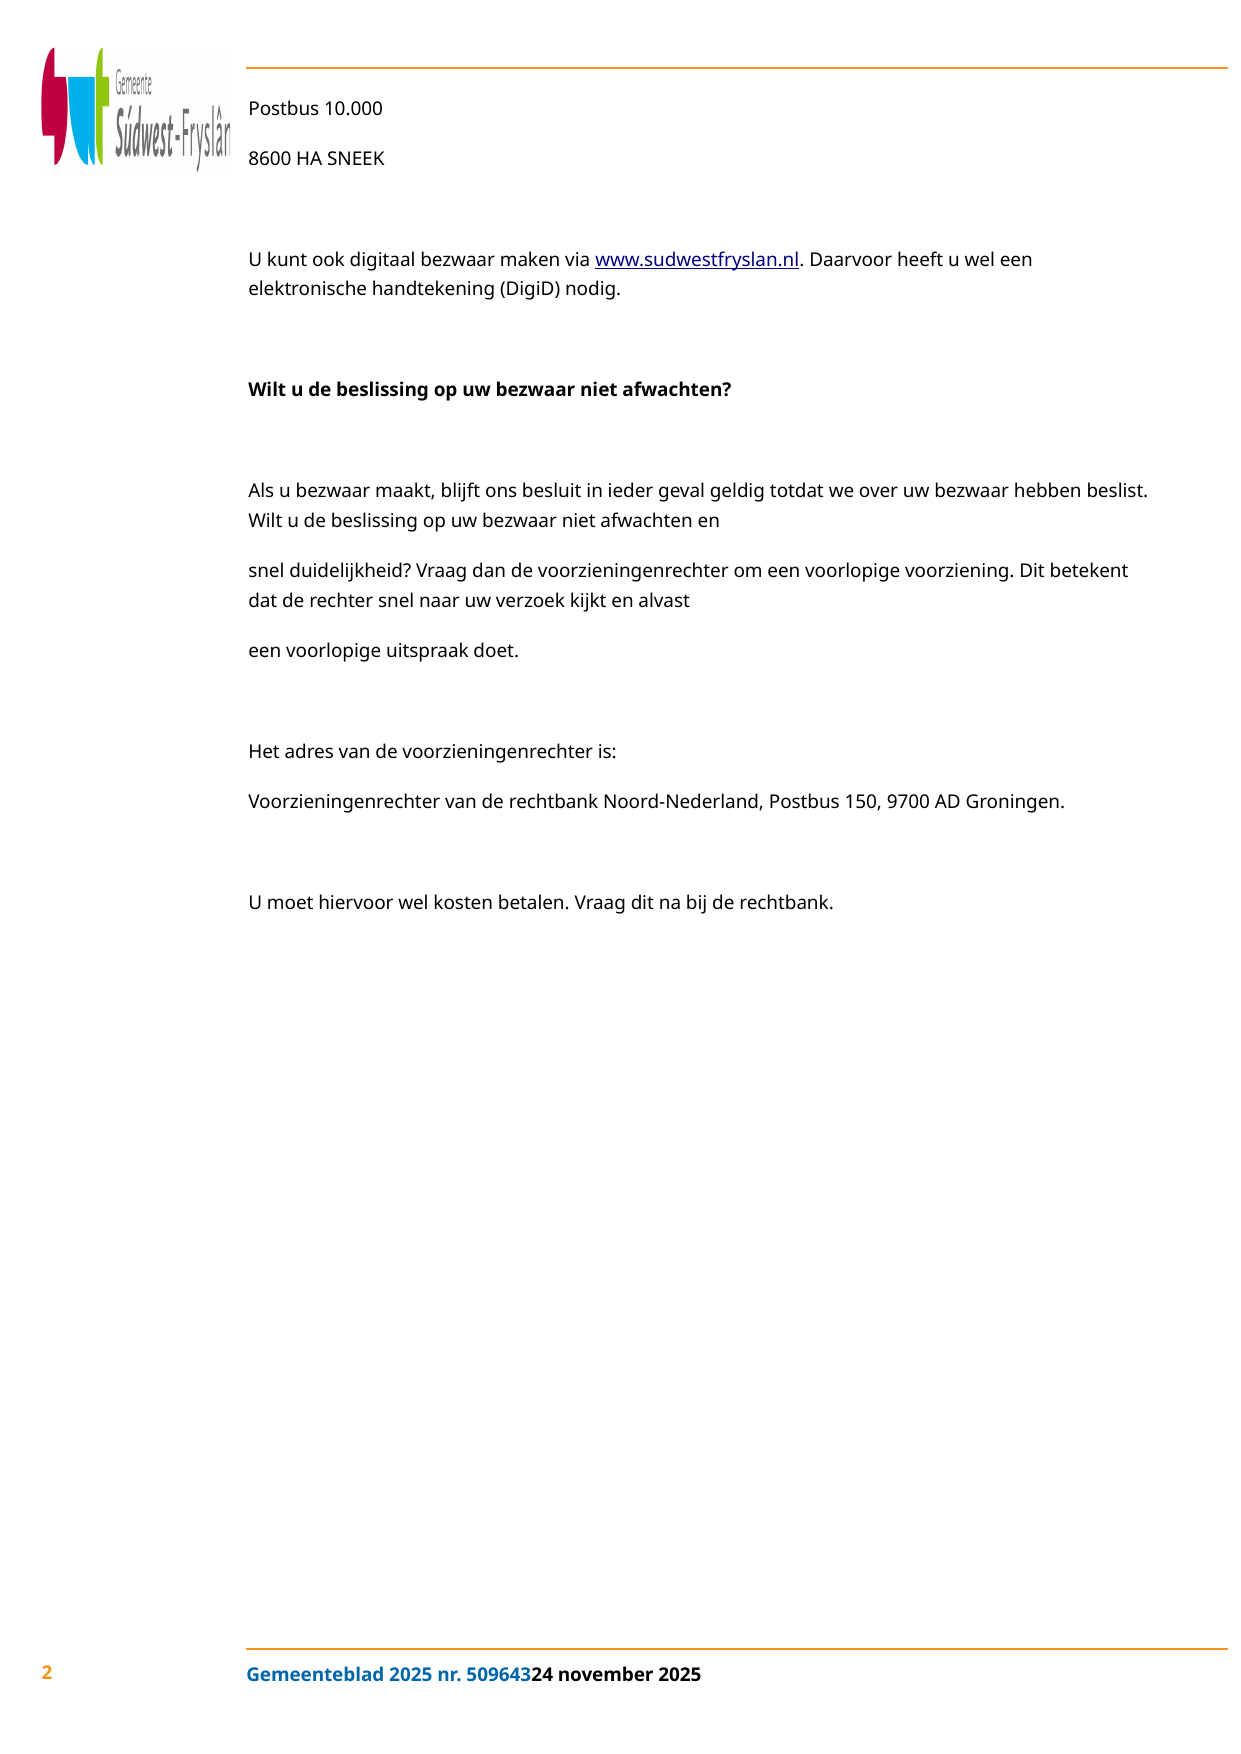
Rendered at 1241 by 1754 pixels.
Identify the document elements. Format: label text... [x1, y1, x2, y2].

picture [41, 47, 231, 172]
text Voorzieningenrechter van de rechtbank Noord-Nederland, Postbus 150, 9700 AD Groningen. [248, 788, 1152, 814]
text U moet hiervoor wel kosten betalen. Vraag dit na bij de rechtbank. [248, 889, 1152, 915]
text 8600 HA SNEEK [248, 145, 1152, 171]
text U kunt ook digitaal bezwaar maken via www.sudwestfryslan.nl. Daarvoor heeft u wel een elektronische handtekening (DigiD) nodig. [248, 246, 1152, 301]
text Het adres van de voorzieningenrechter is: [248, 738, 1152, 764]
text snel duidelijkheid? Vraag dan de voorzieningenrechter om een voorlopige voorziening. Dit betekent dat de rechter snel naar uw verzoek kijkt en alvast [248, 557, 1152, 613]
text Als u bezwaar maakt, blijft ons besluit in ieder geval geldig totdat we over uw bezwaar hebben beslist. Wilt u de beslissing op uw bezwaar niet afwachten en [248, 477, 1152, 533]
text een voorlopige uitspraak doet. [248, 637, 1152, 663]
text Postbus 10.000 [248, 95, 1152, 121]
text Wilt u de beslissing op uw bezwaar niet afwachten? [248, 376, 1152, 402]
